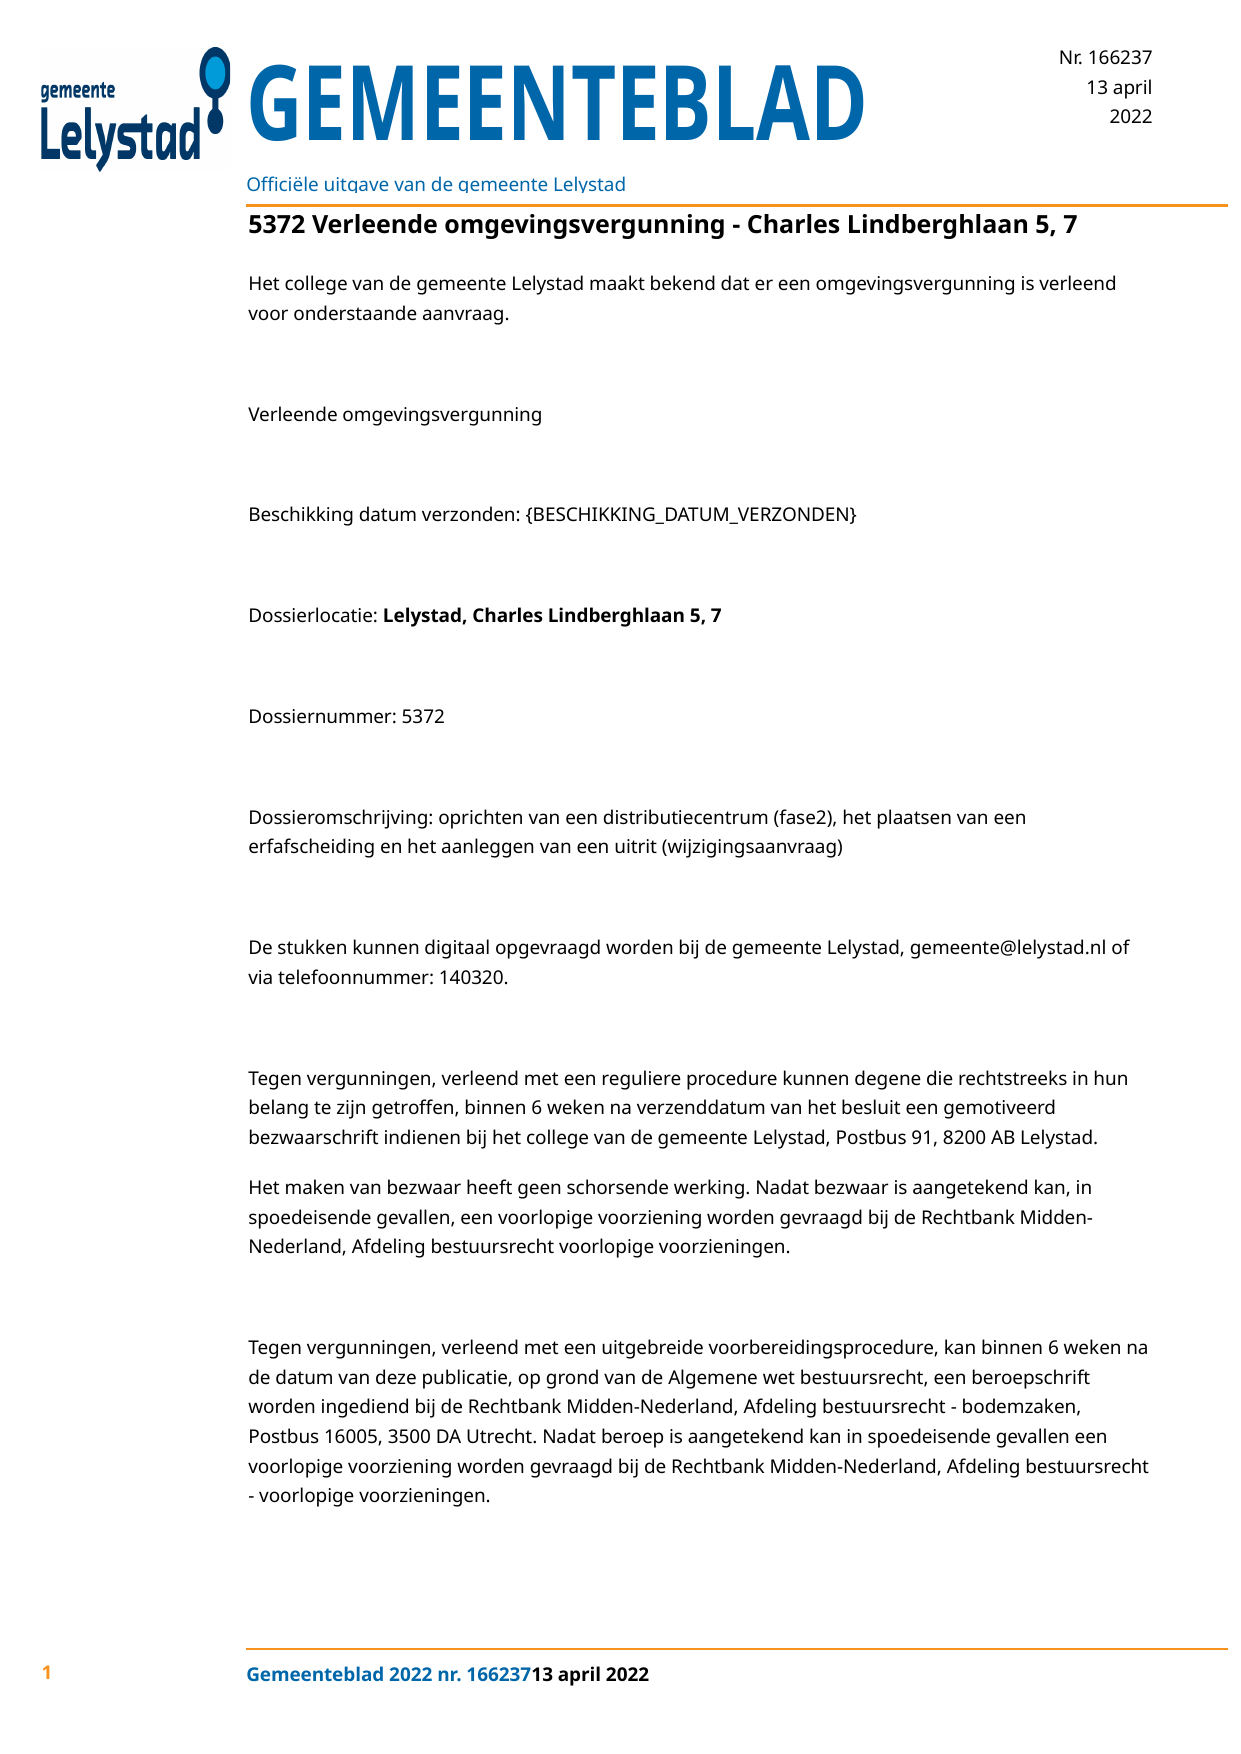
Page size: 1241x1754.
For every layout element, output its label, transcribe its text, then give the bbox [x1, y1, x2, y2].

text Dossierlocatie: Lelystad, Charles Lindberghlaan 5, 7 [248, 602, 1152, 628]
text De stukken kunnen digitaal opgevraagd worden bij de gemeente Lelystad, gemeente@lelystad.nl of via telefoonnummer: 140320. [248, 934, 1152, 990]
text Het college van de gemeente Lelystad maakt bekend dat er een omgevingsvergunning is verleend voor onderstaande aanvraag. [248, 270, 1152, 326]
text Tegen vergunningen, verleend met een reguliere procedure kunnen degene die rechtstreeks in hun belang te zijn getroffen, binnen 6 weken na verzenddatum van het besluit een gemotiveerd bezwaarschrift indienen bij het college van de gemeente Lelystad, Postbus 91, 8200 AB Lelystad. [248, 1065, 1152, 1150]
text 5372 Verleende omgevingsvergunning - Charles Lindberghlaan 5, 7 [248, 207, 1152, 241]
text Beschikking datum verzonden: {BESCHIKKING_DATUM_VERZONDEN} [248, 502, 1152, 527]
text Verleende omgevingsvergunning [248, 401, 1152, 426]
text Het maken van bezwaar heeft geen schorsende werking. Nadat bezwaar is aangetekend kan, in spoedeisende gevallen, een voorlopige voorziening worden gevraagd bij de Rechtbank Midden-Nederland, Afdeling bestuursrecht voorlopige voorzieningen. [248, 1174, 1152, 1259]
text Dossiernummer: 5372 [248, 703, 1152, 729]
picture [41, 47, 231, 172]
text Dossieromschrijving: oprichten van een distributiecentrum (fase2), het plaatsen van een erfafscheiding en het aanleggen van een uitrit (wijzigingsaanvraag) [248, 804, 1152, 859]
text Tegen vergunningen, verleend met een uitgebreide voorbereidingsprocedure, kan binnen 6 weken na de datum van deze publicatie, op grond van de Algemene wet bestuursrecht, een beroepschrift worden ingediend bij de Rechtbank Midden-Nederland, Afdeling bestuursrecht - bodemzaken, Postbus 16005, 3500 DA Utrecht. Nadat beroep is aangetekend kan in spoedeisende gevallen een voorlopige voorziening worden gevraagd bij de Rechtbank Midden-Nederland, Afdeling bestuursrecht - voorlopige voorzieningen. [248, 1334, 1152, 1508]
